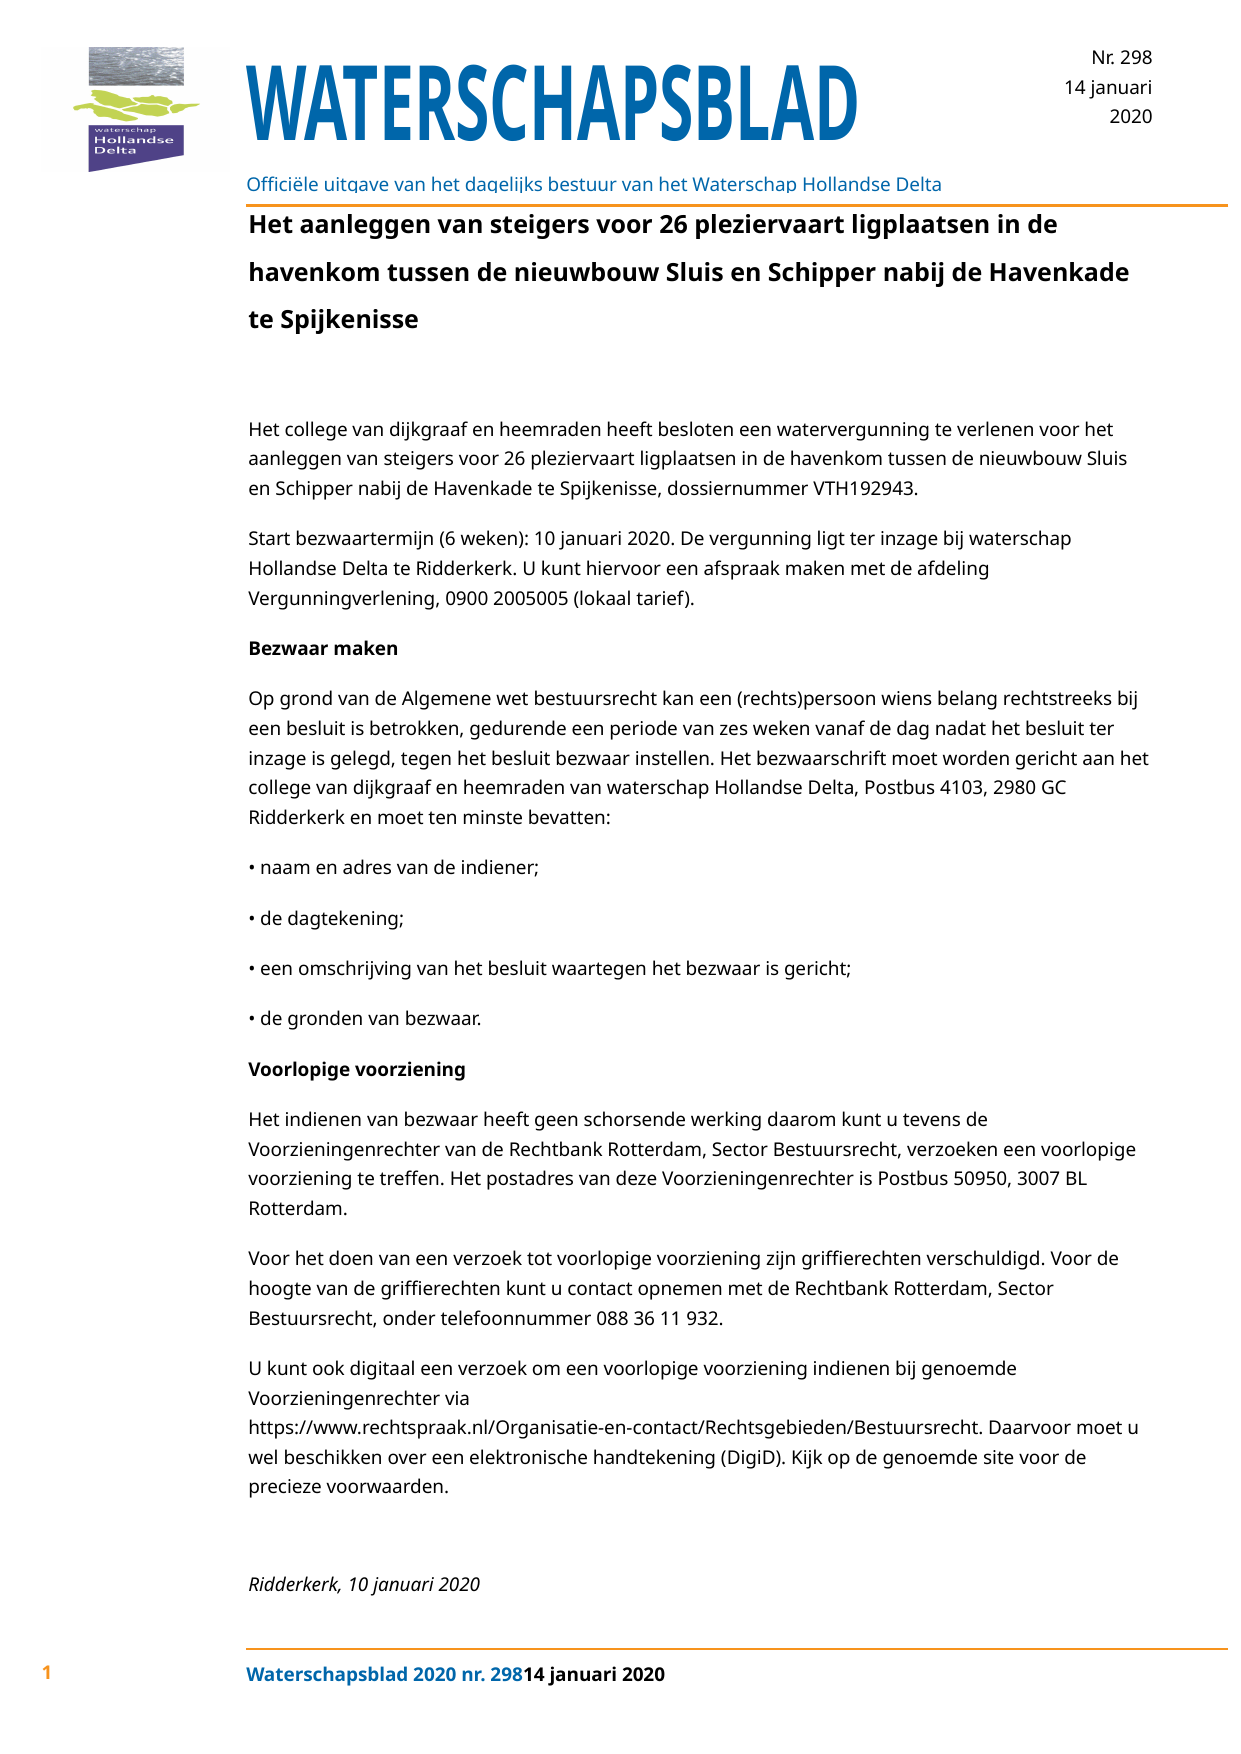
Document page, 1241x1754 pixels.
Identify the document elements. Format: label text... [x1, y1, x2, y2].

text Bezwaar maken [248, 635, 1152, 661]
text Ridderkerk, 10 januari 2020 [248, 1572, 1152, 1597]
text • naam en adres van de indiener; [248, 854, 1152, 880]
text Voor het doen van een verzoek tot voorlopige voorziening zijn griffierechten verschuldigd. Voor de hoogte van de griffierechten kunt u contact opnemen met de Rechtbank Rotterdam, Sector Bestuursrecht, onder telefoonnummer 088 36 11 932. [248, 1246, 1152, 1330]
text Het aanleggen van steigers voor 26 pleziervaart ligplaatsen in de havenkom tussen de nieuwbouw Sluis en Schipper nabij de Havenkade te Spijkenisse [248, 207, 1152, 336]
text Op grond van de Algemene wet bestuursrecht kan een (rechts)persoon wiens belang rechtstreeks bij een besluit is betrokken, gedurende een periode van zes weken vanaf de dag nadat het besluit ter inzage is gelegd, tegen het besluit bezwaar instellen. Het bezwaarschrift moet worden gericht aan het college van dijkgraaf en heemraden van waterschap Hollandse Delta, Postbus 4103, 2980 GC Ridderkerk en moet ten minste bevatten: [248, 686, 1152, 829]
text • de gronden van bezwaar. [248, 1006, 1152, 1031]
text • de dagtekening; [248, 905, 1152, 930]
text U kunt ook digitaal een verzoek om een voorlopige voorziening indienen bij genoemde Voorzieningenrechter via https://www.rechtspraak.nl/Organisatie-en-contact/Rechtsgebieden/Bestuursrecht. Daarvoor moet u wel beschikken over een elektronische handtekening (DigiD). Kijk op de genoemde site voor de precieze voorwaarden. [248, 1355, 1152, 1499]
text Het indienen van bezwaar heeft geen schorsende werking daarom kunt u tevens de Voorzieningenrechter van de Rechtbank Rotterdam, Sector Bestuursrecht, verzoeken een voorlopige voorziening te treffen. Het postadres van deze Voorzieningenrechter is Postbus 50950, 3007 BL Rotterdam. [248, 1106, 1152, 1221]
text Start bezwaartermijn (6 weken): 10 januari 2020. De vergunning ligt ter inzage bij waterschap Hollandse Delta te Ridderkerk. U kunt hiervoor een afspraak maken met de afdeling Vergunningverlening, 0900 2005005 (lokaal tarief). [248, 526, 1152, 610]
text Het college van dijkgraaf en heemraden heeft besloten een watervergunning te verlenen voor het aanleggen van steigers voor 26 pleziervaart ligplaatsen in de havenkom tussen de nieuwbouw Sluis en Schipper nabij de Havenkade te Spijkenisse, dossiernummer VTH192943. [248, 416, 1152, 501]
picture [41, 47, 231, 172]
text Voorlopige voorziening [248, 1056, 1152, 1082]
text • een omschrijving van het besluit waartegen het bezwaar is gericht; [248, 955, 1152, 981]
